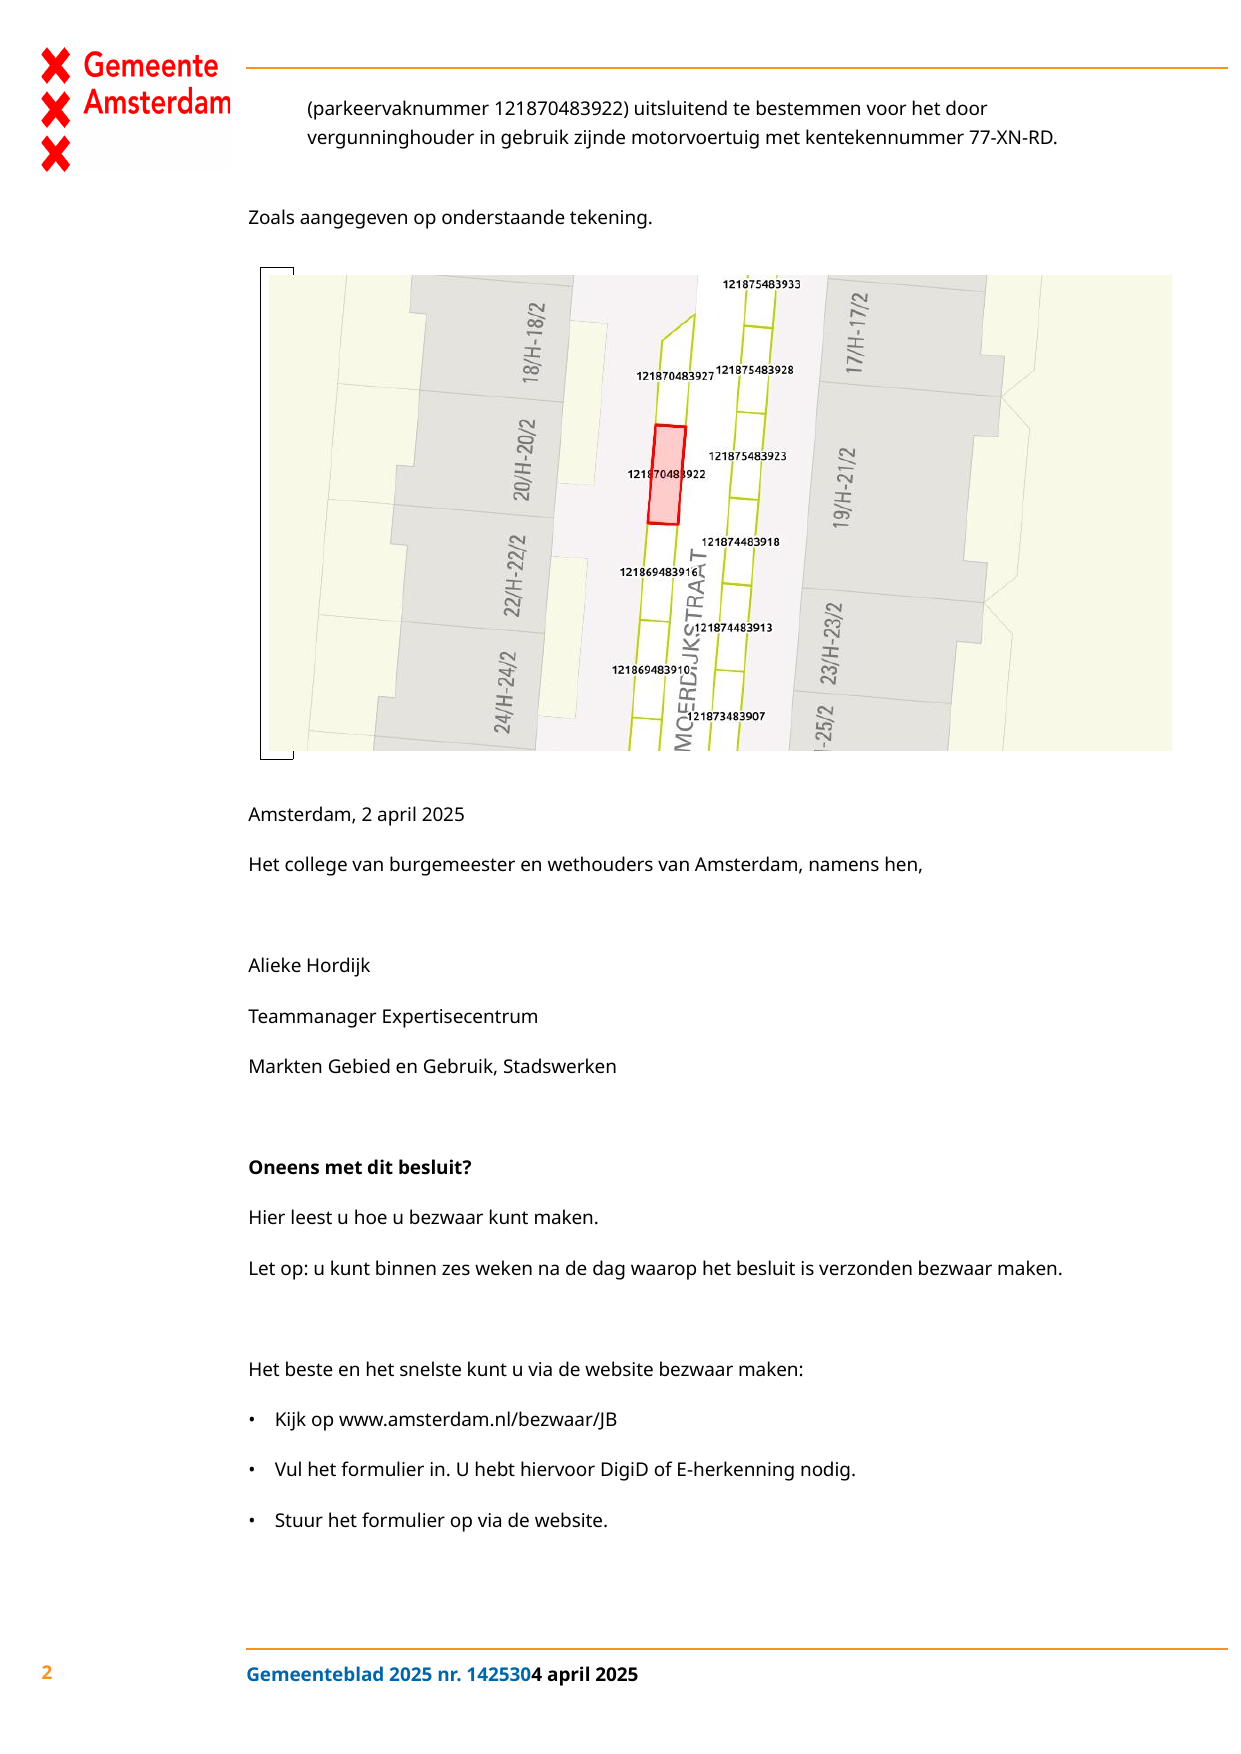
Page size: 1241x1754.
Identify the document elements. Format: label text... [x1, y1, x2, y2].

text Markten Gebied en Gebruik, Stadswerken [248, 1053, 1152, 1079]
text • Stuur het formulier op via de website. [248, 1507, 1152, 1533]
text Oneens met dit besluit? [248, 1154, 1152, 1180]
text Alieke Hordijk [248, 952, 1152, 978]
text Het beste en het snelste kunt u via de website bezwaar maken: [248, 1356, 1152, 1382]
text Amsterdam, 2 april 2025 [248, 801, 1152, 827]
picture [41, 47, 231, 172]
list (parkeervaknummer 121870483922) uitsluitend te bestemmen voor het door vergunninghouder in gebruik zijnde motorvoertuig met kentekennummer 77-XN-RD. [248, 95, 1152, 150]
text • Vul het formulier in. U hebt hiervoor DigiD of E-herkenning nodig. [248, 1457, 1152, 1482]
text • Kijk op www.amsterdam.nl/bezwaar/JB [248, 1406, 1152, 1432]
picture [268, 275, 1173, 751]
text Het college van burgemeester en wethouders van Amsterdam, namens hen, [248, 852, 1152, 877]
text Teammanager Expertisecentrum [248, 1003, 1152, 1029]
text Let op: u kunt binnen zes weken na de dag waarop het besluit is verzonden bezwaar maken. [248, 1255, 1152, 1281]
text Zoals aangegeven op onderstaande tekening. [248, 204, 1152, 230]
text Hier leest u hoe u bezwaar kunt maken. [248, 1204, 1152, 1230]
